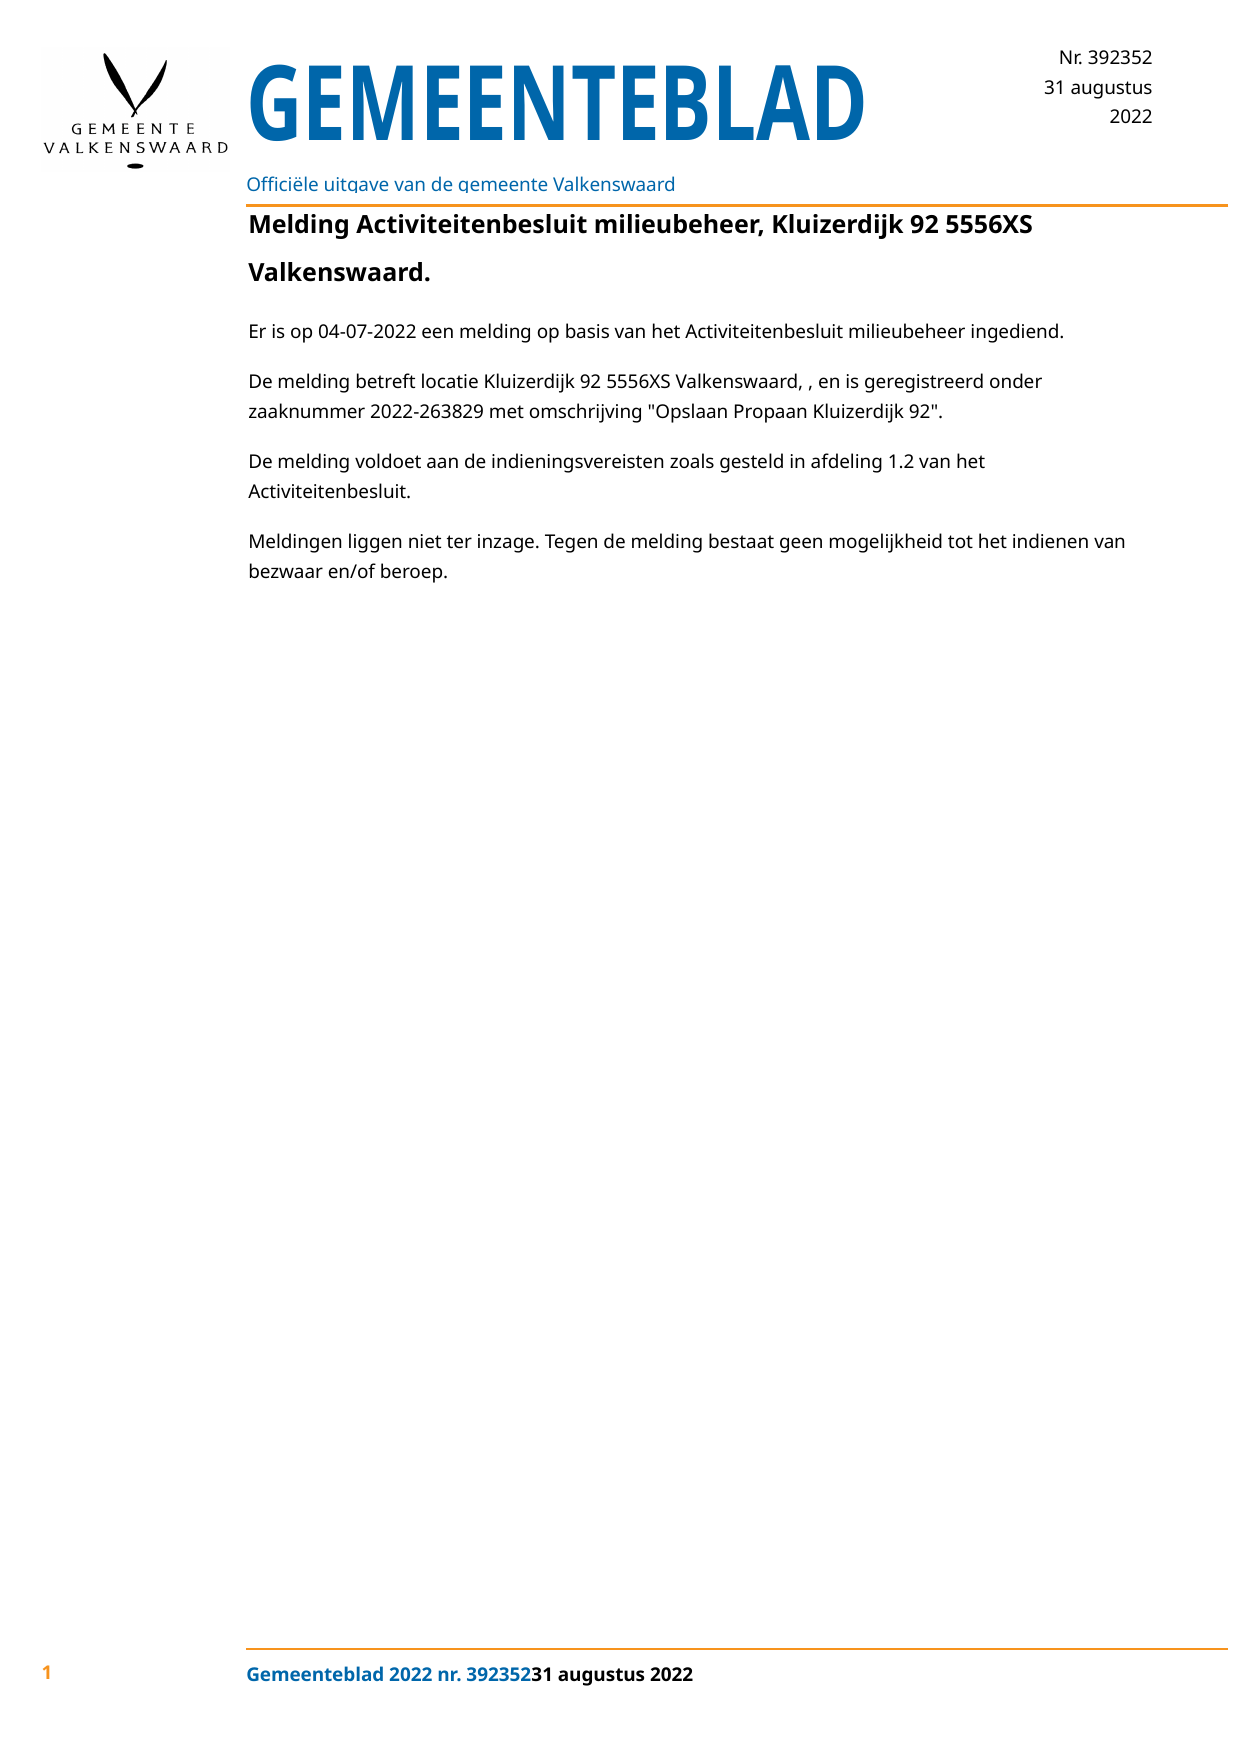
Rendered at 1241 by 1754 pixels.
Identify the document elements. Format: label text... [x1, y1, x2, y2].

text De melding betreft locatie Kluizerdijk 92 5556XS Valkenswaard, , en is geregistreerd onder zaaknummer 2022-263829 met omschrijving "Opslaan Propaan Kluizerdijk 92". [248, 368, 1152, 424]
text Melding Activiteitenbesluit milieubeheer, Kluizerdijk 92 5556XS Valkenswaard. [248, 207, 1152, 288]
text De melding voldoet aan de indieningsvereisten zoals gesteld in afdeling 1.2 van het Activiteitenbesluit. [248, 448, 1152, 504]
text Meldingen liggen niet ter inzage. Tegen de melding bestaat geen mogelijkheid tot het indienen van bezwaar en/of beroep. [248, 528, 1152, 584]
picture [41, 47, 231, 172]
text Er is op 04-07-2022 een melding op basis van het Activiteitenbesluit milieubeheer ingediend. [248, 318, 1152, 344]
